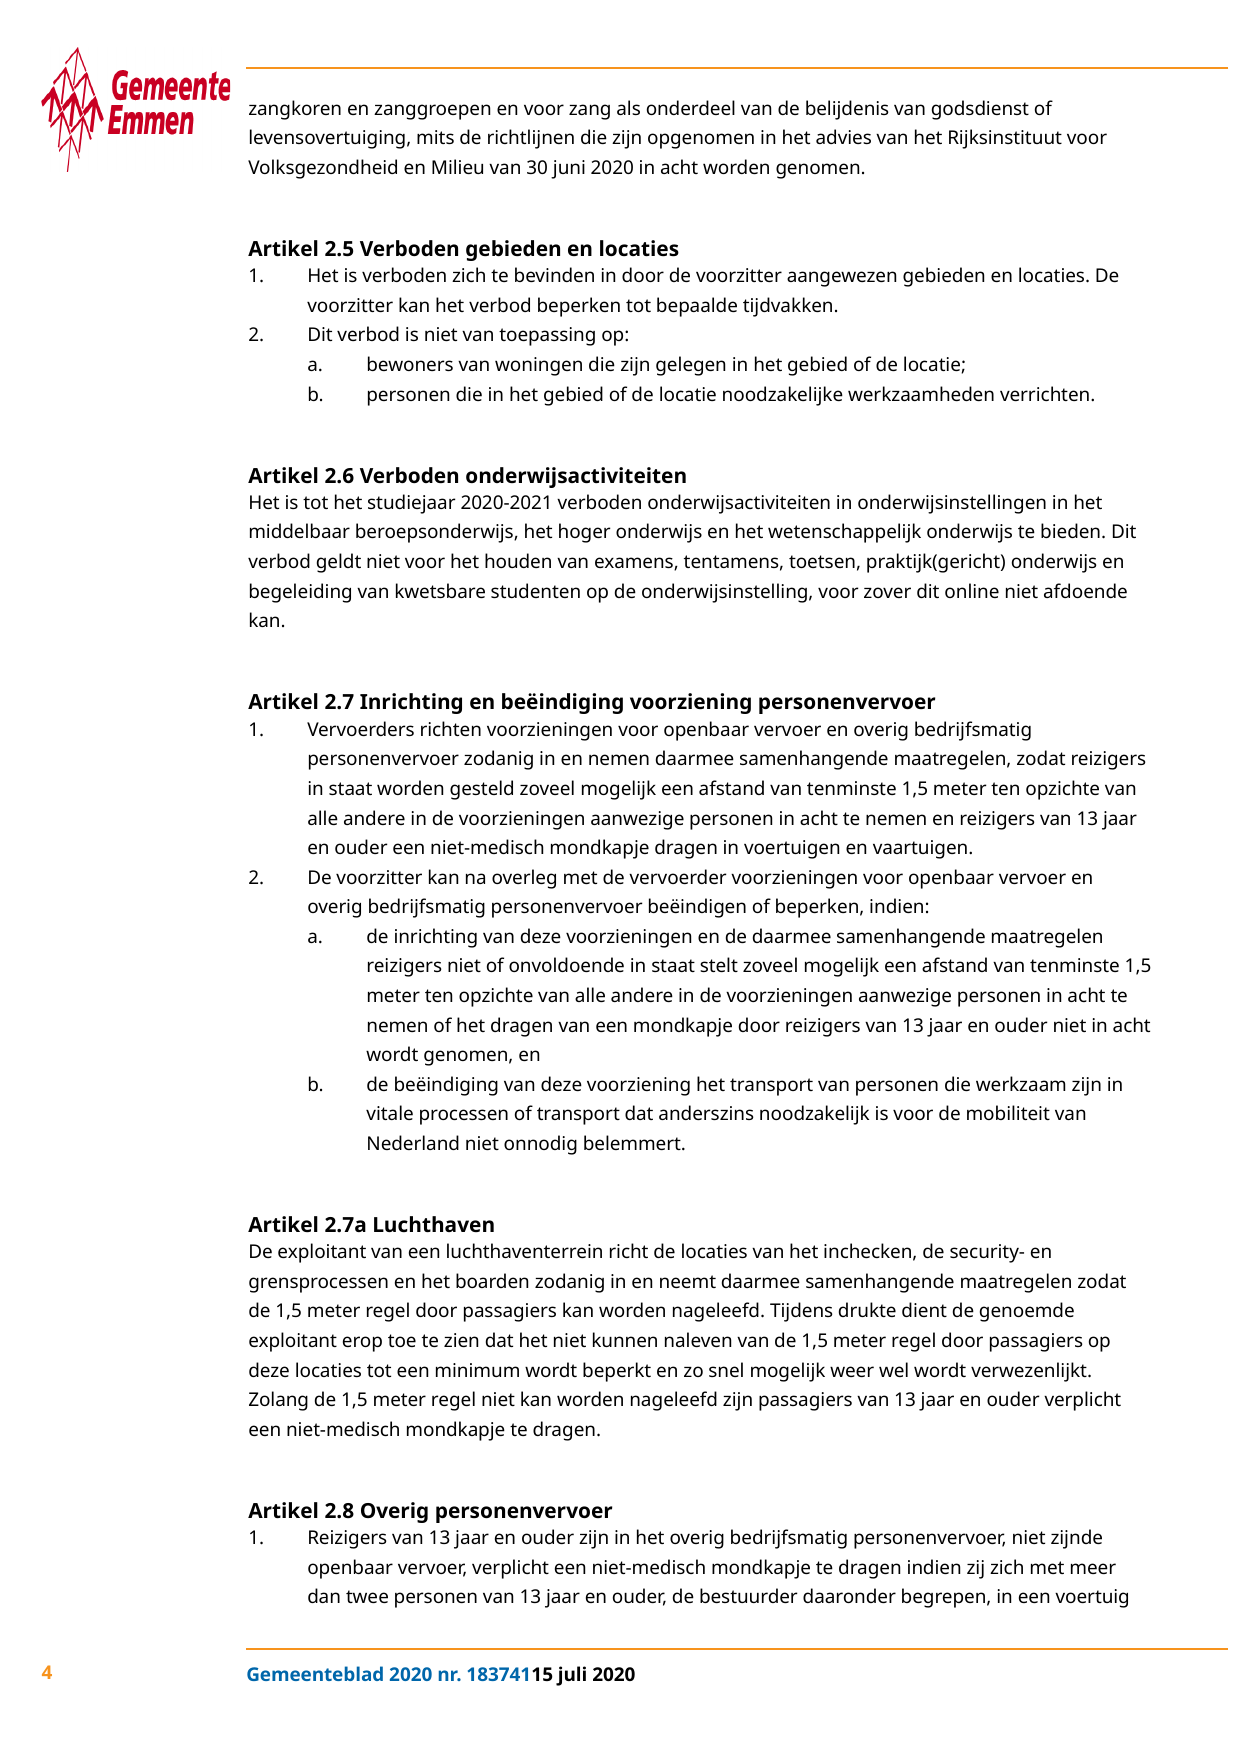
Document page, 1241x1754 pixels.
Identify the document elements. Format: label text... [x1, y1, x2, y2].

list de beëindiging van deze voorziening het transport van personen die werkzaam zijn in vitale processen of transport dat anderszins noodzakelijk is voor de mobiliteit van Nederland niet onnodig belemmert. [307, 1071, 1152, 1156]
list Het is verboden zich te bevinden in door de voorzitter aangewezen gebieden en locaties. De voorzitter kan het verbod beperken tot bepaalde tijdvakken. [248, 262, 1152, 318]
text Het is tot het studiejaar 2020-2021 verboden onderwijsactiviteiten in onderwijsinstellingen in het middelbaar beroepsonderwijs, het hoger onderwijs en het wetenschappelijk onderwijs te bieden. Dit verbod geldt niet voor het houden van examens, tentamens, toetsen, praktijk(gericht) onderwijs en begeleiding van kwetsbare studenten op de onderwijsinstelling, voor zover dit online niet afdoende kan. [248, 489, 1152, 633]
list de inrichting van deze voorzieningen en de daarmee samenhangende maatregelen reizigers niet of onvoldoende in staat stelt zoveel mogelijk een afstand van tenminste 1,5 meter ten opzichte van alle andere in de voorzieningen aanwezige personen in acht te nemen of het dragen van een mondkapje door reizigers van 13 jaar en ouder niet in acht wordt genomen, en [307, 923, 1152, 1067]
list Reizigers van 13 jaar en ouder zijn in het overig bedrijfsmatig personenvervoer, niet zijnde openbaar vervoer, verplicht een niet-medisch mondkapje te dragen indien zij zich met meer dan twee personen van 13 jaar en ouder, de bestuurder daaronder begrepen, in een voertuig [248, 1524, 1152, 1609]
text Artikel 2.7 Inrichting en beëindiging voorziening personenvervoer [248, 687, 1152, 716]
text De exploitant van een luchthaventerrein richt de locaties van het inchecken, de security- en grensprocessen en het boarden zodanig in en neemt daarmee samenhangende maatregelen zodat de 1,5 meter regel door passagiers kan worden nageleefd. Tijdens drukte dient de genoemde exploitant erop toe te zien dat het niet kunnen naleven van de 1,5 meter regel door passagiers op deze locaties tot een minimum wordt beperkt en zo snel mogelijk weer wel wordt verwezenlijkt. Zolang de 1,5 meter regel niet kan worden nageleefd zijn passagiers van 13 jaar en ouder verplicht een niet-medisch mondkapje te dragen. [248, 1238, 1152, 1442]
text Artikel 2.7a Luchthaven [248, 1210, 1152, 1238]
list bewoners van woningen die zijn gelegen in het gebied of de locatie; [307, 351, 1152, 377]
list De voorzitter kan na overleg met de vervoerder voorzieningen voor openbaar vervoer en overig bedrijfsmatig personenvervoer beëindigen of beperken, indien: [248, 864, 1152, 919]
text Artikel 2.5 Verboden gebieden en locaties [248, 234, 1152, 262]
text Artikel 2.6 Verboden onderwijsactiviteiten [248, 461, 1152, 489]
list Vervoerders richten voorzieningen voor openbaar vervoer en overig bedrijfsmatig personenvervoer zodanig in en nemen daarmee samenhangende maatregelen, zodat reizigers in staat worden gesteld zoveel mogelijk een afstand van tenminste 1,5 meter ten opzichte van alle andere in de voorzieningen aanwezige personen in acht te nemen en reizigers van 13 jaar en ouder een niet-medisch mondkapje dragen in voertuigen en vaartuigen. [248, 716, 1152, 860]
list Dit verbod is niet van toepassing op: [248, 322, 1152, 347]
picture [41, 47, 231, 172]
list personen die in het gebied of de locatie noodzakelijke werkzaamheden verrichten. [307, 381, 1152, 406]
text Artikel 2.8 Overig personenvervoer [248, 1496, 1152, 1524]
text zangkoren en zanggroepen en voor zang als onderdeel van de belijdenis van godsdienst of levensovertuiging, mits de richtlijnen die zijn opgenomen in het advies van het Rijksinstituut voor Volksgezondheid en Milieu van 30 juni 2020 in acht worden genomen. [248, 95, 1152, 180]
